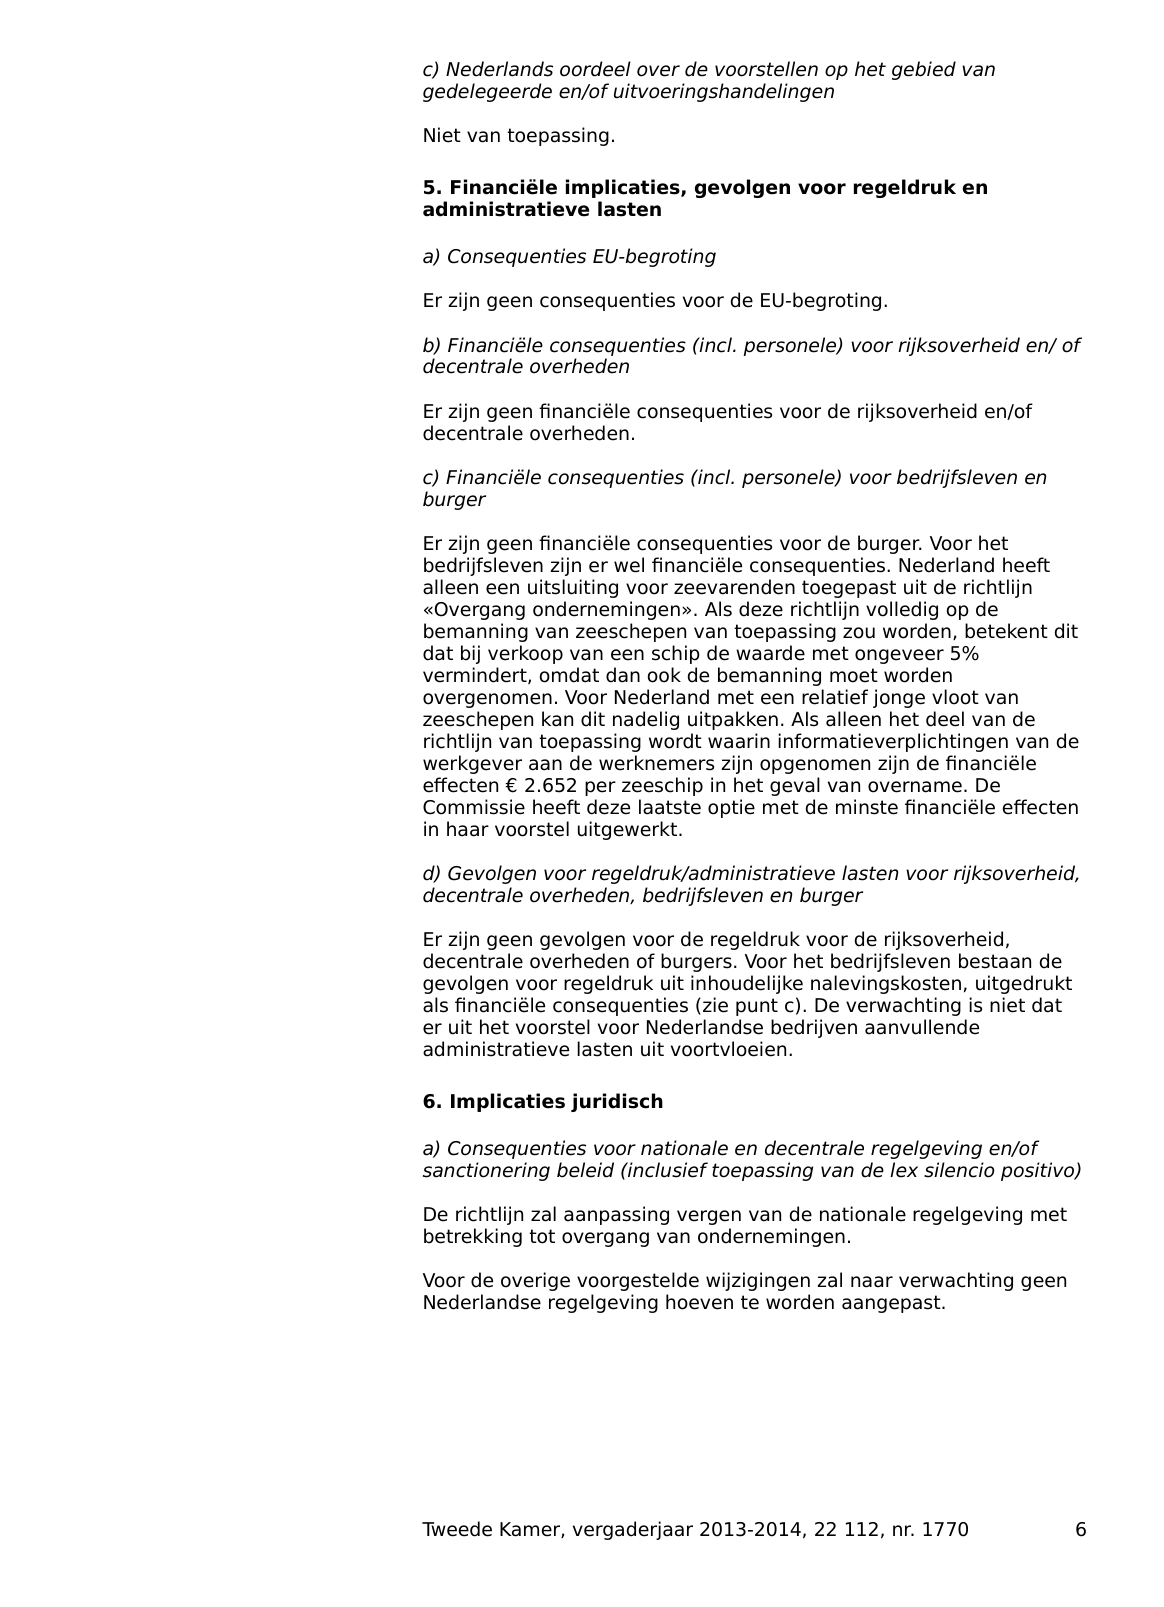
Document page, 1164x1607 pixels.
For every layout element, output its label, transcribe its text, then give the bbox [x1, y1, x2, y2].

subtitle c) Financiële consequenties (incl. personele) voor bedrijfsleven en burger [422, 467, 1087, 511]
text Er zijn geen financiële consequenties voor de burger. Voor het bedrijfsleven zijn er wel financiële consequenties. Nederland heeft alleen een uitsluiting voor zeevarenden toegepast uit de richtlijn «Overgang ondernemingen». Als deze richtlijn volledig op de bemanning van zeeschepen van toepassing zou worden, betekent dit dat bij verkoop van een schip de waarde met ongeveer 5% vermindert, omdat dan ook de bemanning moet worden overgenomen. Voor Nederland met een relatief jonge vloot van zeeschepen kan dit nadelig uitpakken. Als alleen het deel van de richtlijn van toepassing wordt waarin informatieverplichtingen van de werkgever aan de werknemers zijn opgenomen zijn de financiële effecten € 2.652 per zeeschip in het geval van overname. De Commissie heeft deze laatste optie met de minste financiële effecten in haar voorstel uitgewerkt. [422, 533, 1087, 841]
text Niet van toepassing. [422, 125, 1087, 147]
subtitle a) Consequenties EU-begroting [422, 246, 1087, 268]
text Er zijn geen financiële consequenties voor de rijksoverheid en/of decentrale overheden. [422, 401, 1087, 444]
subtitle 6. Implicaties juridisch [422, 1091, 1087, 1113]
subtitle 5. Financiële implicaties, gevolgen voor regeldruk en administratieve lasten [422, 177, 1087, 221]
subtitle b) Financiële consequenties (incl. personele) voor rijksoverheid en/ of decentrale overheden [422, 334, 1087, 378]
subtitle a) Consequenties voor nationale en decentrale regelgeving en/of sanctionering beleid (inclusief toepassing van de lex silencio positivo) [422, 1138, 1087, 1182]
subtitle d) Gevolgen voor regeldruk/administratieve lasten voor rijksoverheid, decentrale overheden, bedrijfsleven en burger [422, 863, 1087, 907]
text Voor de overige voorgestelde wijzigingen zal naar verwachting geen Nederlandse regelgeving hoeven te worden aangepast. [422, 1270, 1087, 1314]
text De richtlijn zal aanpassing vergen van de nationale regelgeving met betrekking tot overgang van ondernemingen. [422, 1204, 1087, 1248]
subtitle c) Nederlands oordeel over de voorstellen op het gebied van gedelegeerde en/of uitvoeringshandelingen [422, 59, 1087, 103]
text Er zijn geen gevolgen voor de regeldruk voor de rijksoverheid, decentrale overheden of burgers. Voor het bedrijfsleven bestaan de gevolgen voor regeldruk uit inhoudelijke nalevingskosten, uitgedrukt als financiële consequenties (zie punt c). De verwachting is niet dat er uit het voorstel voor Nederlandse bedrijven aanvullende administratieve lasten uit voortvloeien. [422, 929, 1087, 1061]
text Er zijn geen consequenties voor de EU-begroting. [422, 290, 1087, 312]
